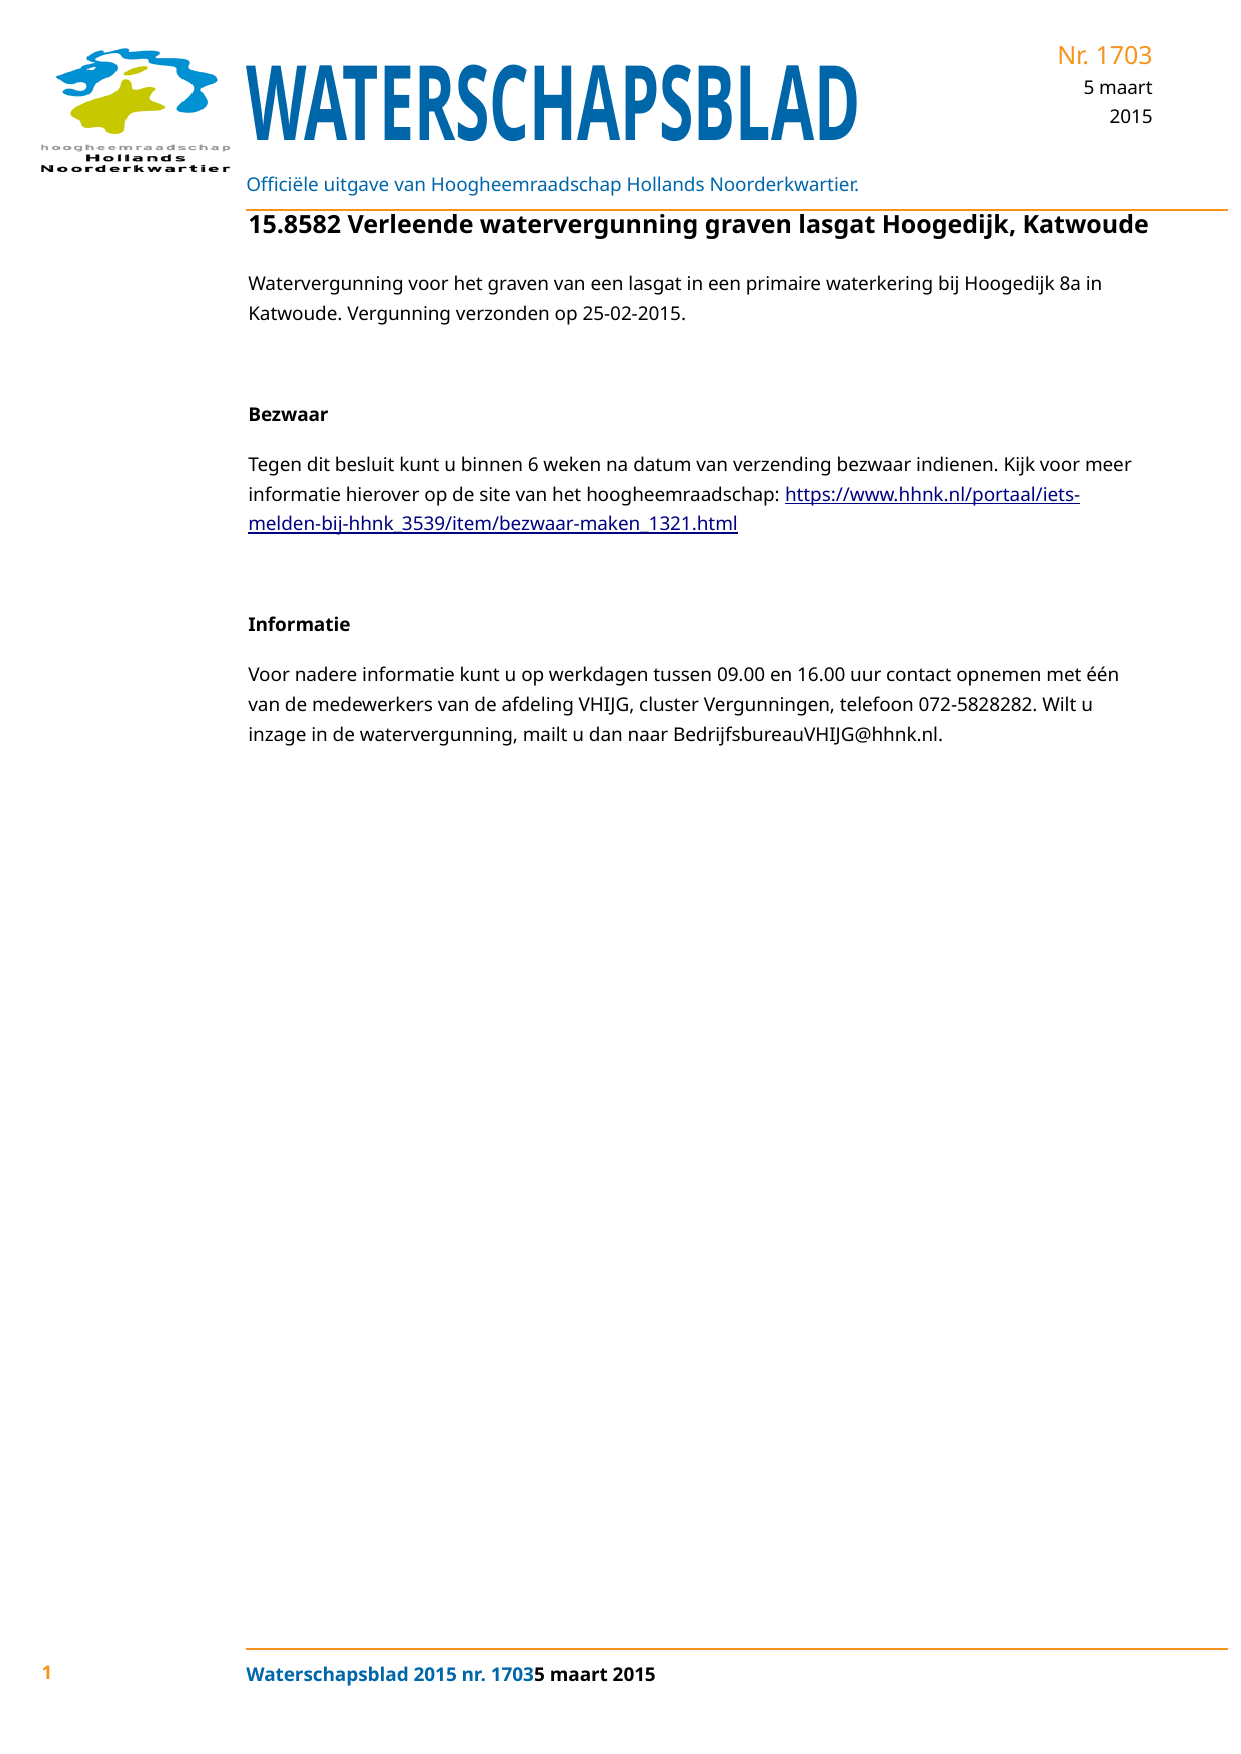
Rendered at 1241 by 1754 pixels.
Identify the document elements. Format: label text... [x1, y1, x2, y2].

text Bezwaar [248, 401, 1152, 426]
text 15.8582 Verleende watervergunning graven lasgat Hoogedijk, Katwoude [248, 211, 1152, 241]
text Voor nadere informatie kunt u op werkdagen tussen 09.00 en 16.00 uur contact opnemen met één van de medewerkers van de afdeling VHIJG, cluster Vergunningen, telefoon 072-5828282. Wilt u inzage in de watervergunning, mailt u dan naar BedrijfsbureauVHIJG@hhnk.nl. [248, 662, 1152, 746]
picture [41, 47, 231, 172]
text Watervergunning voor het graven van een lasgat in een primaire waterkering bij Hoogedijk 8a in Katwoude. Vergunning verzonden op 25-02-2015. [248, 270, 1152, 326]
text Tegen dit besluit kunt u binnen 6 weken na datum van verzending bezwaar indienen. Kijk voor meer informatie hierover op de site van het hoogheemraadschap: https://www.hhnk.nl/portaal/iets-melden-bij-hhnk_3539/item/bezwaar-maken_1321.html [248, 451, 1152, 536]
text Informatie [248, 611, 1152, 637]
